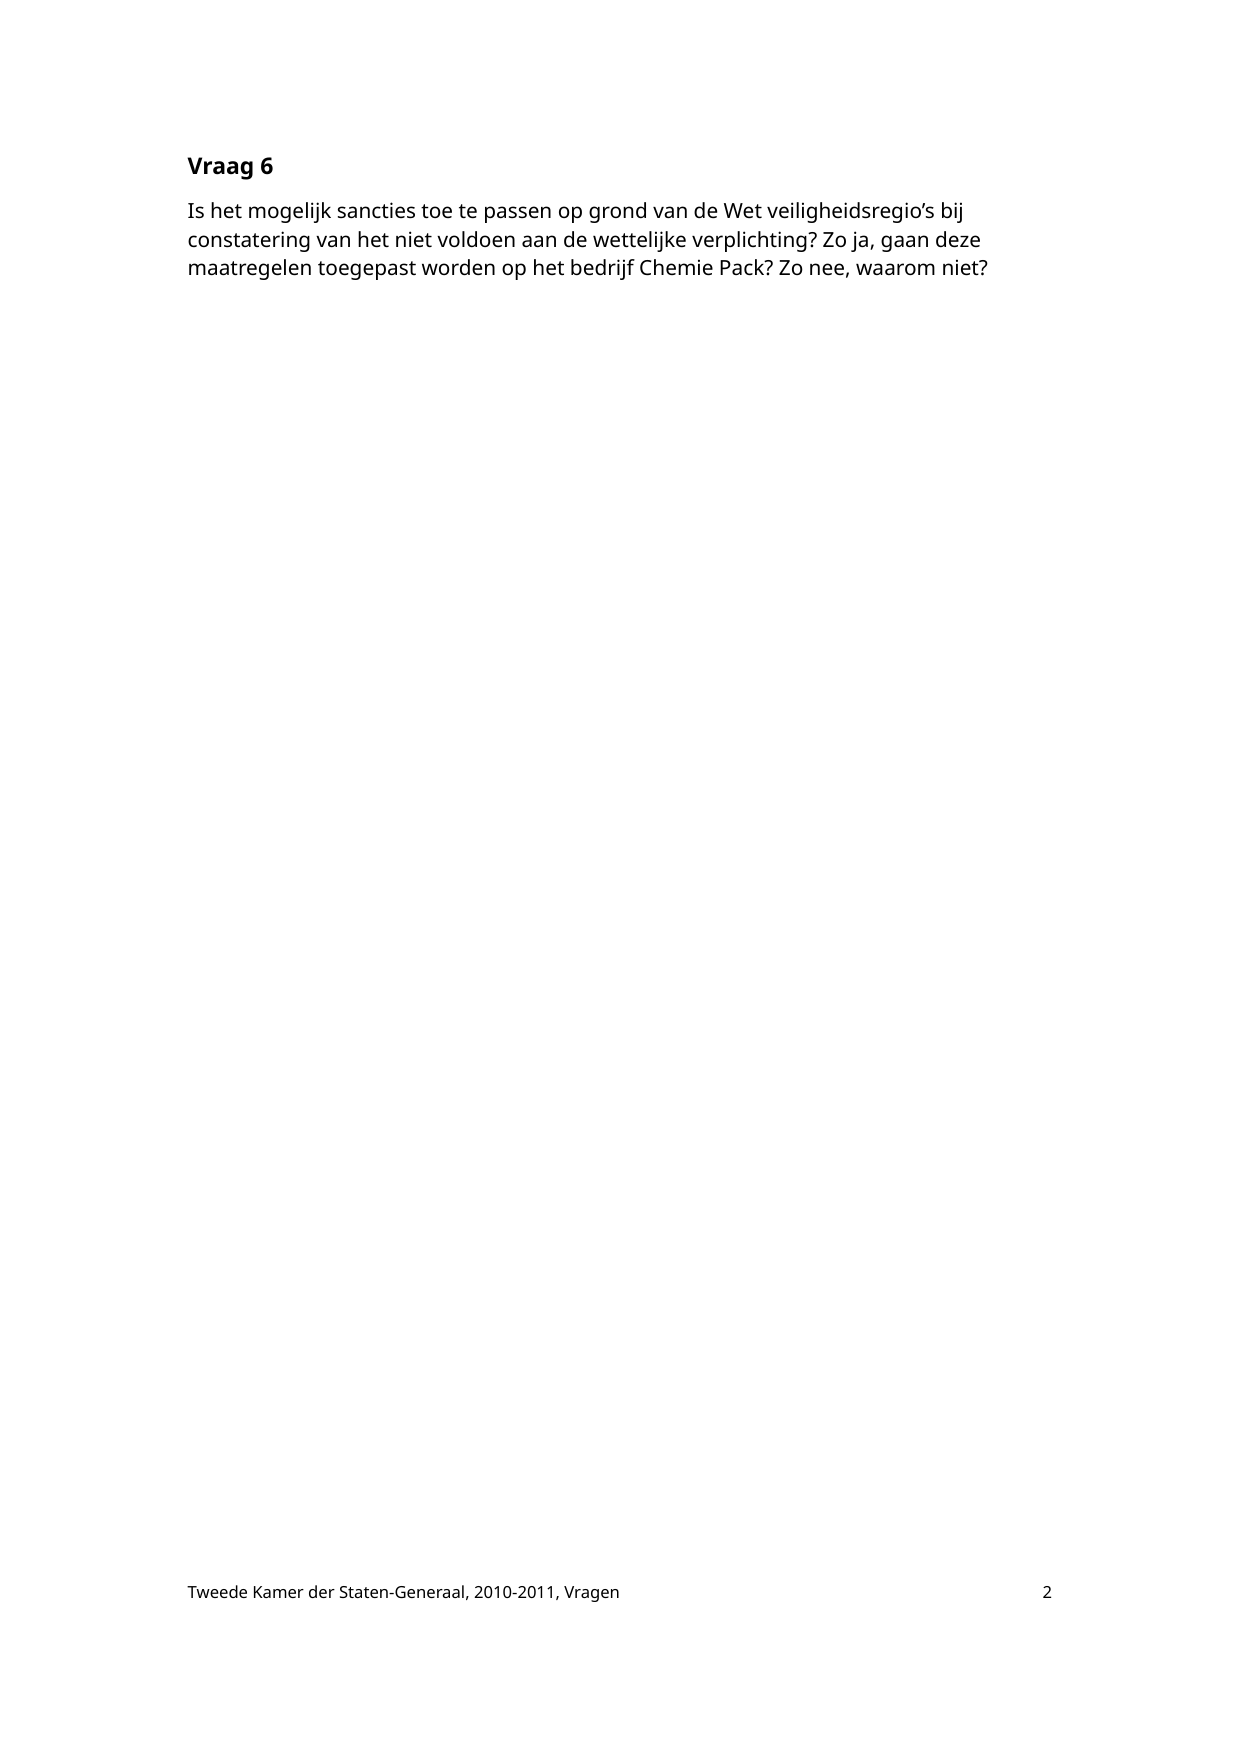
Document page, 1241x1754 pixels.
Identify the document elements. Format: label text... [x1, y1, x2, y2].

subtitle Vraag 6 [187, 150, 1053, 181]
text Is het mogelijk sancties toe te passen op grond van de Wet veiligheidsregio’s bij constatering van het niet voldoen aan de wettelijke verplichting? Zo ja, gaan deze maatregelen toegepast worden op het bedrijf Chemie Pack? Zo nee, waarom niet? [187, 196, 1053, 282]
